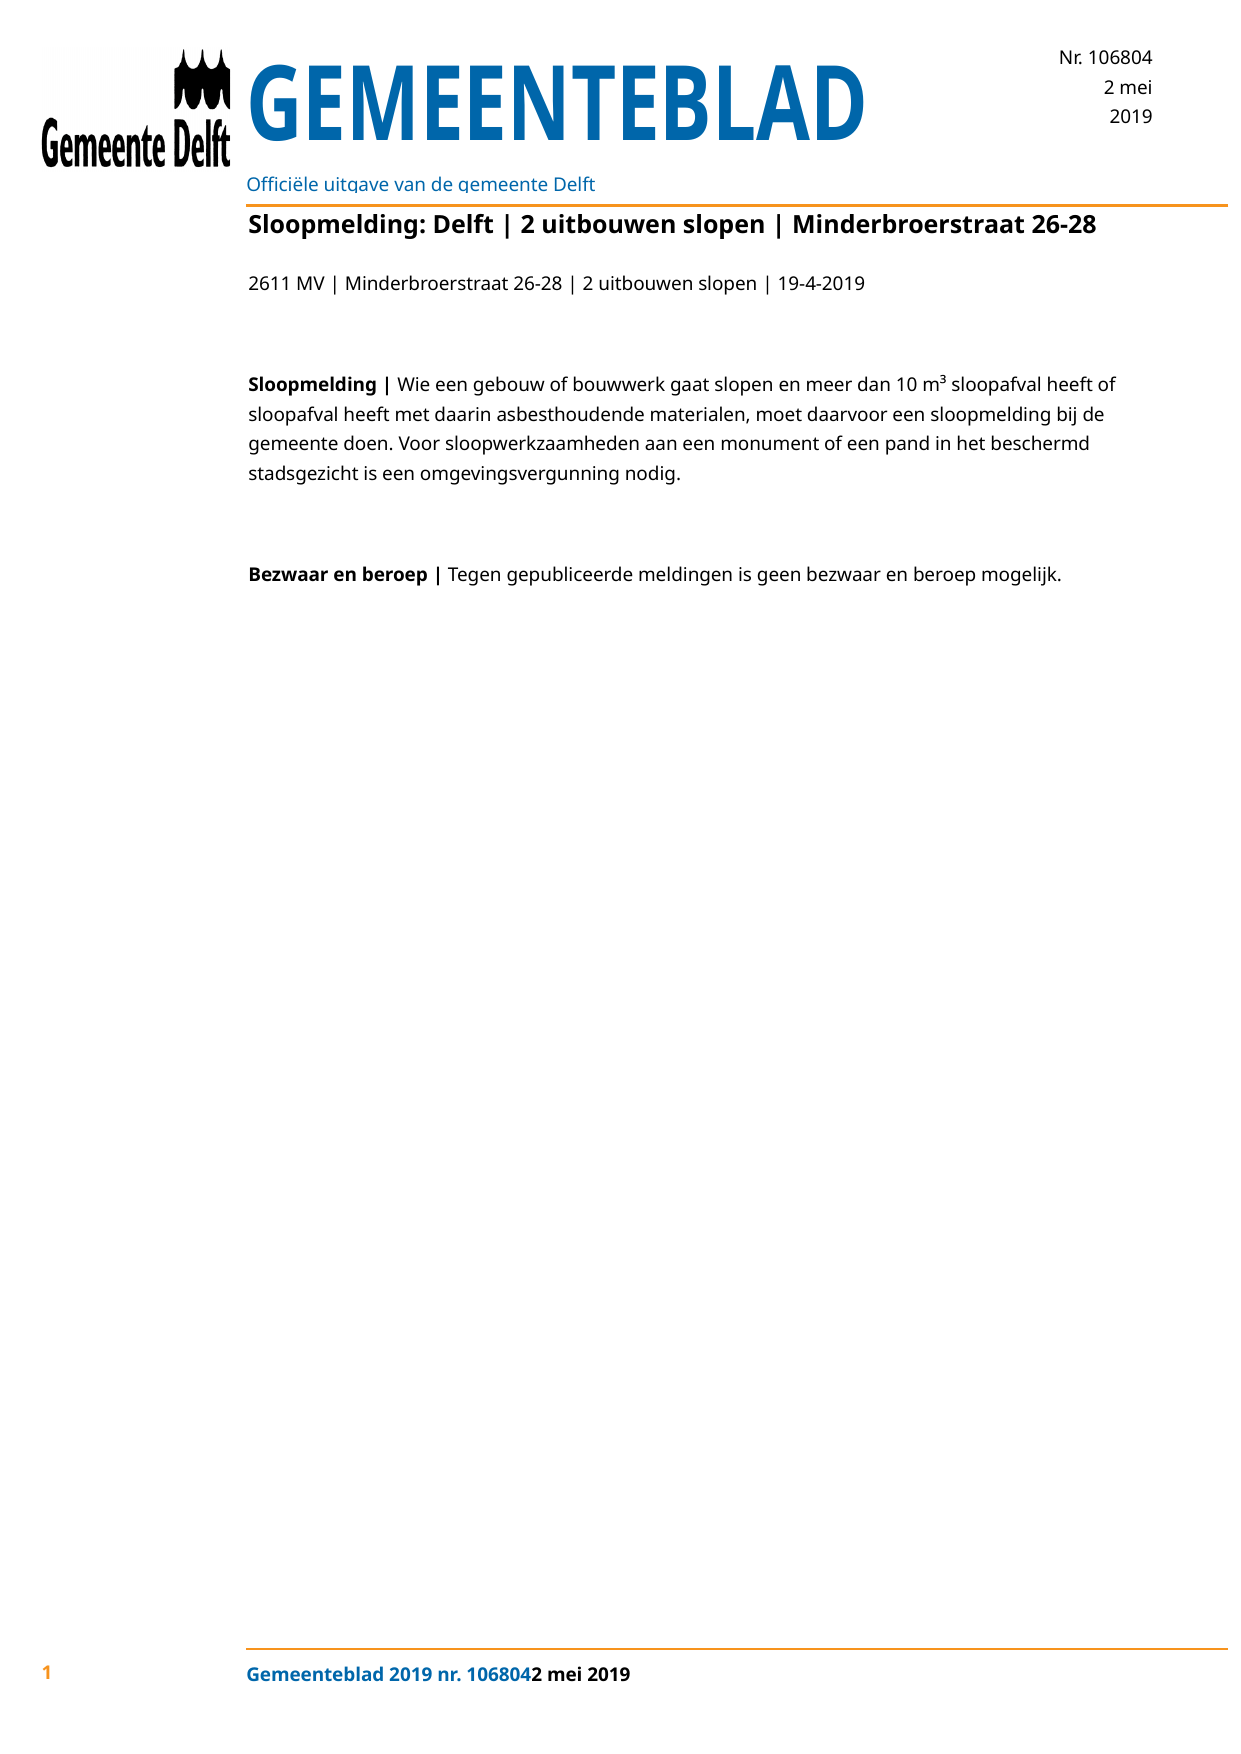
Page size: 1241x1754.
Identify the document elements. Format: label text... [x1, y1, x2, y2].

text Sloopmelding | Wie een gebouw of bouwwerk gaat slopen en meer dan 10 m³ sloopafval heeft of sloopafval heeft met daarin asbesthoudende materialen, moet daarvoor een sloopmelding bij de gemeente doen. Voor sloopwerkzaamheden aan een monument of een pand in het beschermd stadsgezicht is een omgevingsvergunning nodig. [248, 371, 1152, 486]
text Sloopmelding: Delft | 2 uitbouwen slopen | Minderbroerstraat 26-28 [248, 207, 1152, 241]
picture [41, 47, 231, 172]
text Bezwaar en beroep | Tegen gepubliceerde meldingen is geen bezwaar en beroep mogelijk. [248, 561, 1152, 586]
text 2611 MV | Minderbroerstraat 26-28 | 2 uitbouwen slopen | 19-4-2019 [248, 270, 1152, 296]
